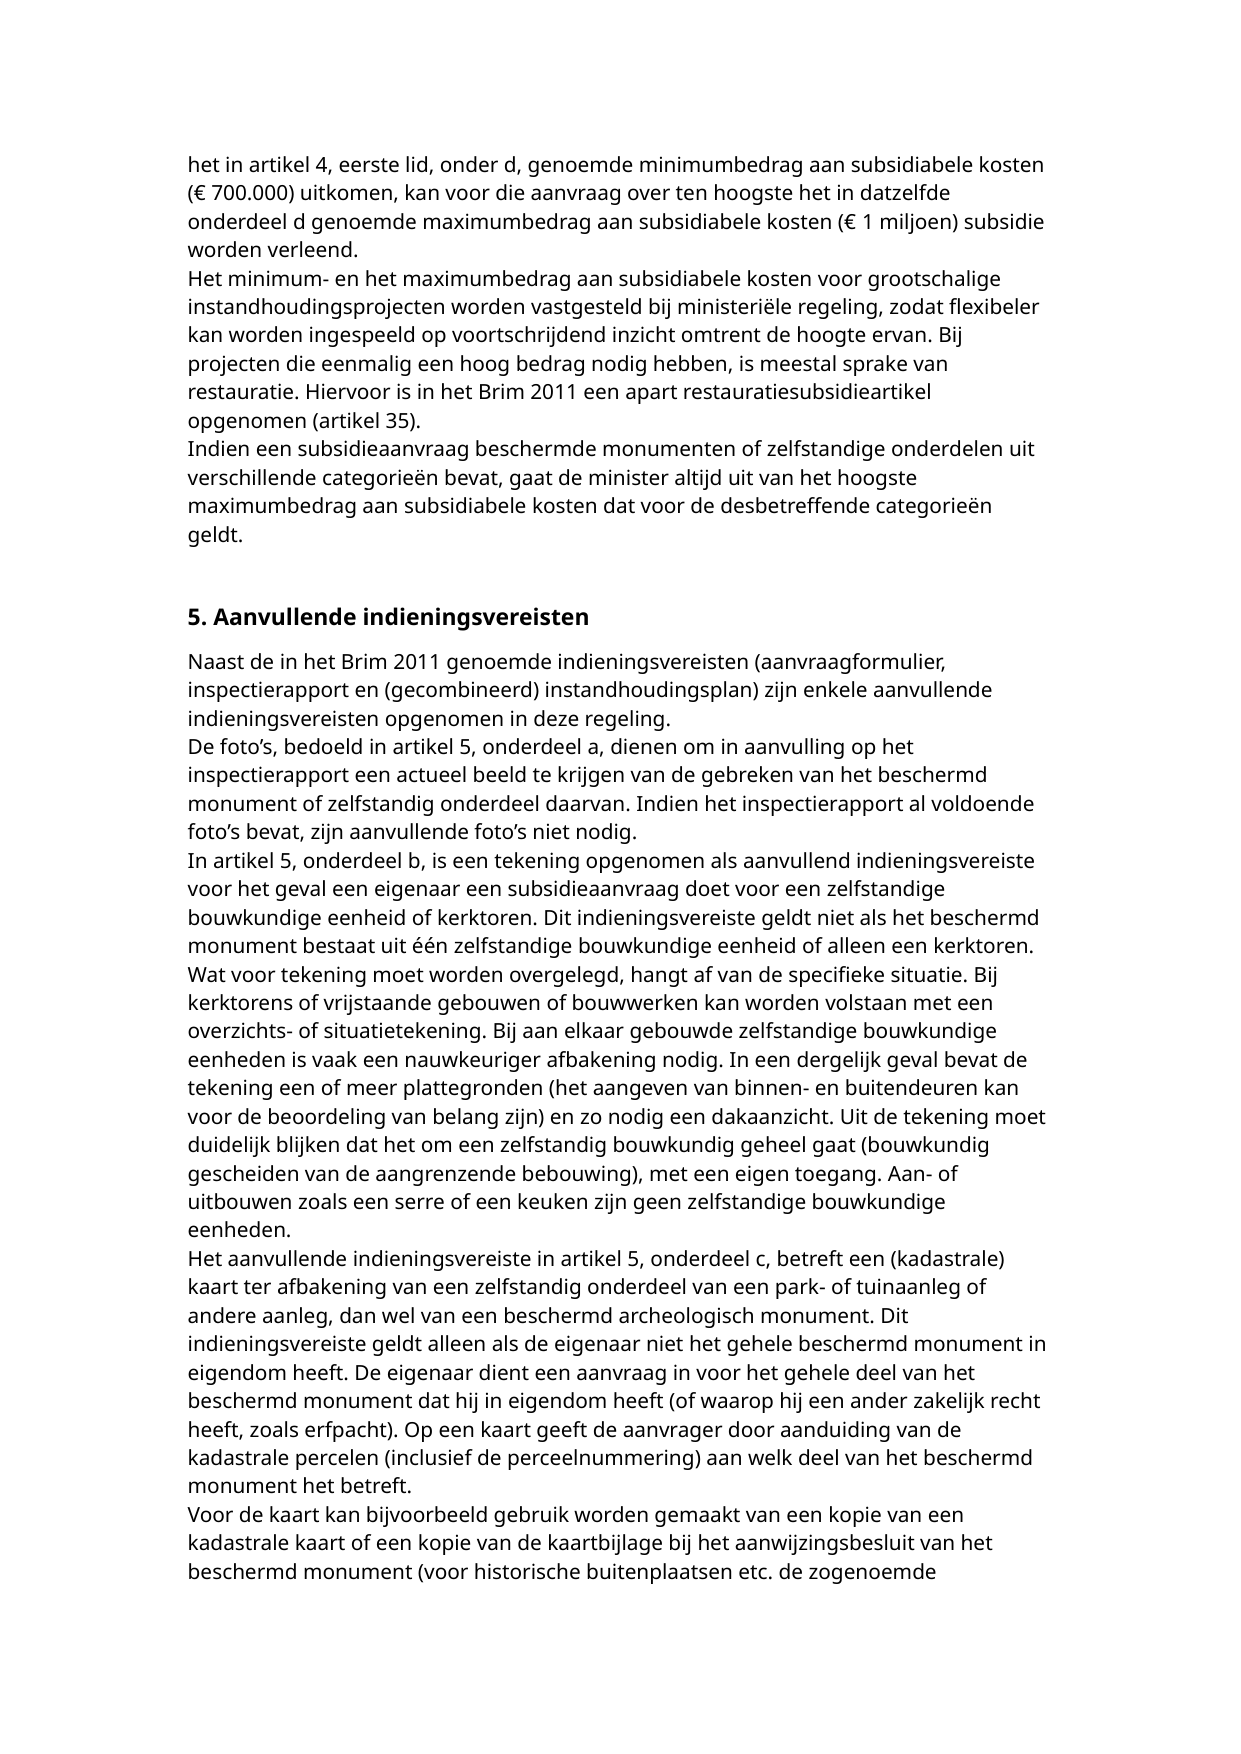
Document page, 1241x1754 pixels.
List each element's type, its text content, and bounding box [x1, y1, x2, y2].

text Naast de in het Brim 2011 genoemde indieningsvereisten (aanvraagformulier, inspectierapport en (gecombineerd) instandhoudingsplan) zijn enkele aanvullende indieningsvereisten opgenomen in deze regeling. [187, 647, 1053, 732]
text Het aanvullende indieningsvereiste in artikel 5, onderdeel c, betreft een (kadastrale) kaart ter afbakening van een zelfstandig onderdeel van een park- of tuinaanleg of andere aanleg, dan wel van een beschermd archeologisch monument. Dit indieningsvereiste geldt alleen als de eigenaar niet het gehele beschermd monument in eigendom heeft. De eigenaar dient een aanvraag in voor het gehele deel van het beschermd monument dat hij in eigendom heeft (of waarop hij een ander zakelijk recht heeft, zoals erfpacht). Op een kaart geeft de aanvrager door aanduiding van de kadastrale percelen (inclusief de perceelnummering) aan welk deel van het beschermd monument het betreft. [187, 1244, 1053, 1500]
text Voor de kaart kan bijvoorbeeld gebruik worden gemaakt van een kopie van een kadastrale kaart of een kopie van de kaartbijlage bij het aanwijzingsbesluit van het beschermd monument (voor historische buitenplaatsen etc. de zogenoemde [187, 1500, 1053, 1585]
text Indien een subsidieaanvraag beschermde monumenten of zelfstandige onderdelen uit verschillende categorieën bevat, gaat de minister altijd uit van het hoogste maximumbedrag aan subsidiabele kosten dat voor de desbetreffende categorieën geldt. [187, 434, 1053, 548]
text Het minimum- en het maximumbedrag aan subsidiabele kosten voor grootschalige instandhoudingsprojecten worden vastgesteld bij ministeriële regeling, zodat flexibeler kan worden ingespeeld op voortschrijdend inzicht omtrent de hoogte ervan. Bij projecten die eenmalig een hoog bedrag nodig hebben, is meestal sprake van restauratie. Hiervoor is in het Brim 2011 een apart restauratiesubsidieartikel opgenomen (artikel 35). [187, 264, 1053, 434]
text In artikel 5, onderdeel b, is een tekening opgenomen als aanvullend indieningsvereiste voor het geval een eigenaar een subsidieaanvraag doet voor een zelfstandige bouwkundige eenheid of kerktoren. Dit indieningsvereiste geldt niet als het beschermd monument bestaat uit één zelfstandige bouwkundige eenheid of alleen een kerktoren. Wat voor tekening moet worden overgelegd, hangt af van de specifieke situatie. Bij kerktorens of vrijstaande gebouwen of bouwwerken kan worden volstaan met een overzichts- of situatietekening. Bij aan elkaar gebouwde zelfstandige bouwkundige eenheden is vaak een nauwkeuriger afbakening nodig. In een dergelijk geval bevat de tekening een of meer plattegronden (het aangeven van binnen- en buitendeuren kan voor de beoordeling van belang zijn) en zo nodig een dakaanzicht. Uit de tekening moet duidelijk blijken dat het om een zelfstandig bouwkundig geheel gaat (bouwkundig gescheiden van de aangrenzende bebouwing), met een eigen toegang. Aan- of uitbouwen zoals een serre of een keuken zijn geen zelfstandige bouwkundige eenheden. [187, 846, 1053, 1244]
text het in artikel 4, eerste lid, onder d, genoemde minimumbedrag aan subsidiabele kosten (€ 700.000) uitkomen, kan voor die aanvraag over ten hoogste het in datzelfde onderdeel d genoemde maximumbedrag aan subsidiabele kosten (€ 1 miljoen) subsidie worden verleend. [187, 150, 1053, 264]
text De foto’s, bedoeld in artikel 5, onderdeel a, dienen om in aanvulling op het inspectierapport een actueel beeld te krijgen van de gebreken van het beschermd monument of zelfstandig onderdeel daarvan. Indien het inspectierapport al voldoende foto’s bevat, zijn aanvullende foto’s niet nodig. [187, 732, 1053, 846]
subtitle 5. Aanvullende indieningsvereisten [187, 601, 1053, 632]
